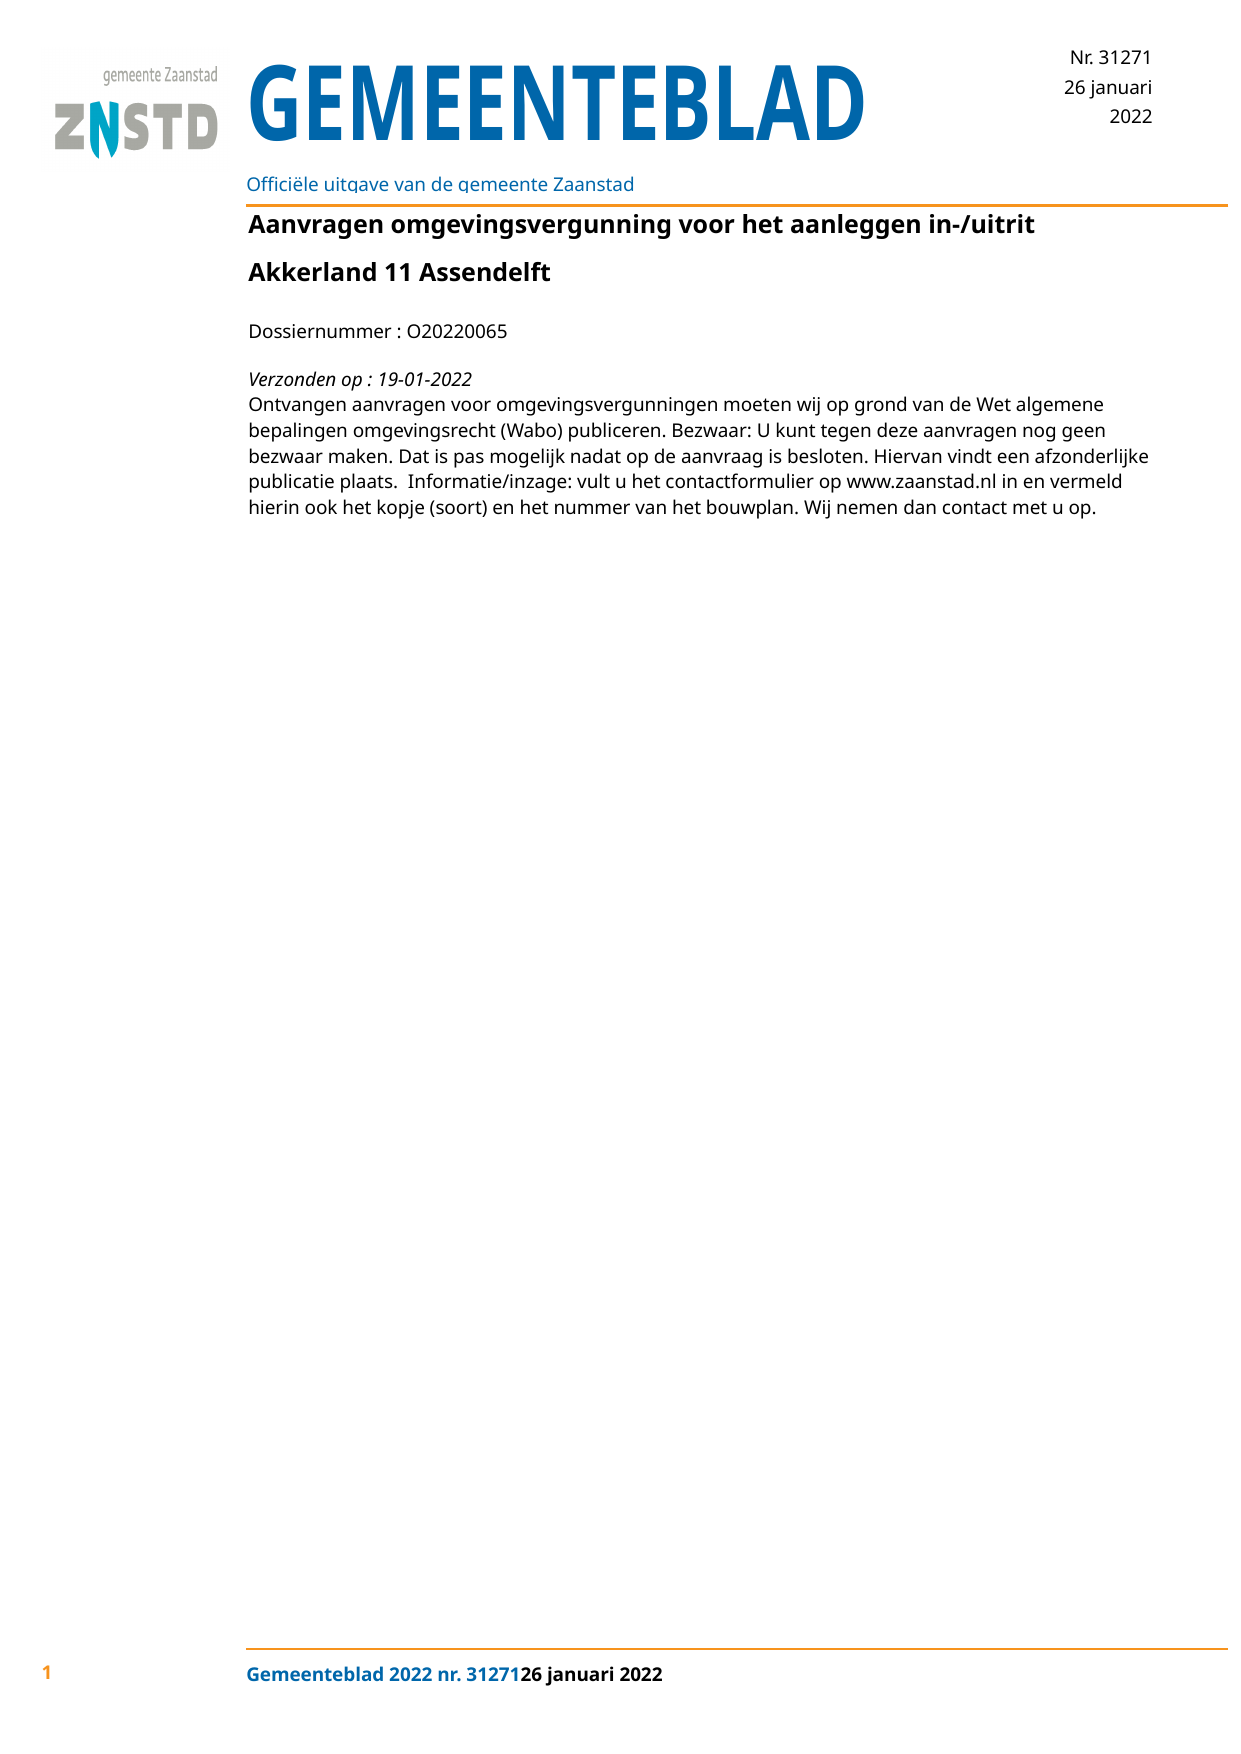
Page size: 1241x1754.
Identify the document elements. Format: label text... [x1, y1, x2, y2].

text Verzonden op : 19-01-2022 [248, 366, 1152, 391]
picture [41, 47, 231, 172]
text Aanvragen omgevingsvergunning voor het aanleggen in-/uitrit Akkerland 11 Assendelft [248, 207, 1152, 288]
text Ontvangen aanvragen voor omgevingsvergunningen moeten wij op grond van de Wet algemene bepalingen omgevingsrecht (Wabo) publiceren. Bezwaar: U kunt tegen deze aanvragen nog geen bezwaar maken. Dat is pas mogelijk nadat op de aanvraag is besloten. Hiervan vindt een afzonderlijke publicatie plaats. Informatie/inzage: vult u het contactformulier op www.zaanstad.nl in en vermeld hierin ook het kopje (soort) en het nummer van het bouwplan. Wij nemen dan contact met u op. [248, 391, 1152, 520]
text Dossiernummer : O20220065 [248, 318, 1152, 344]
